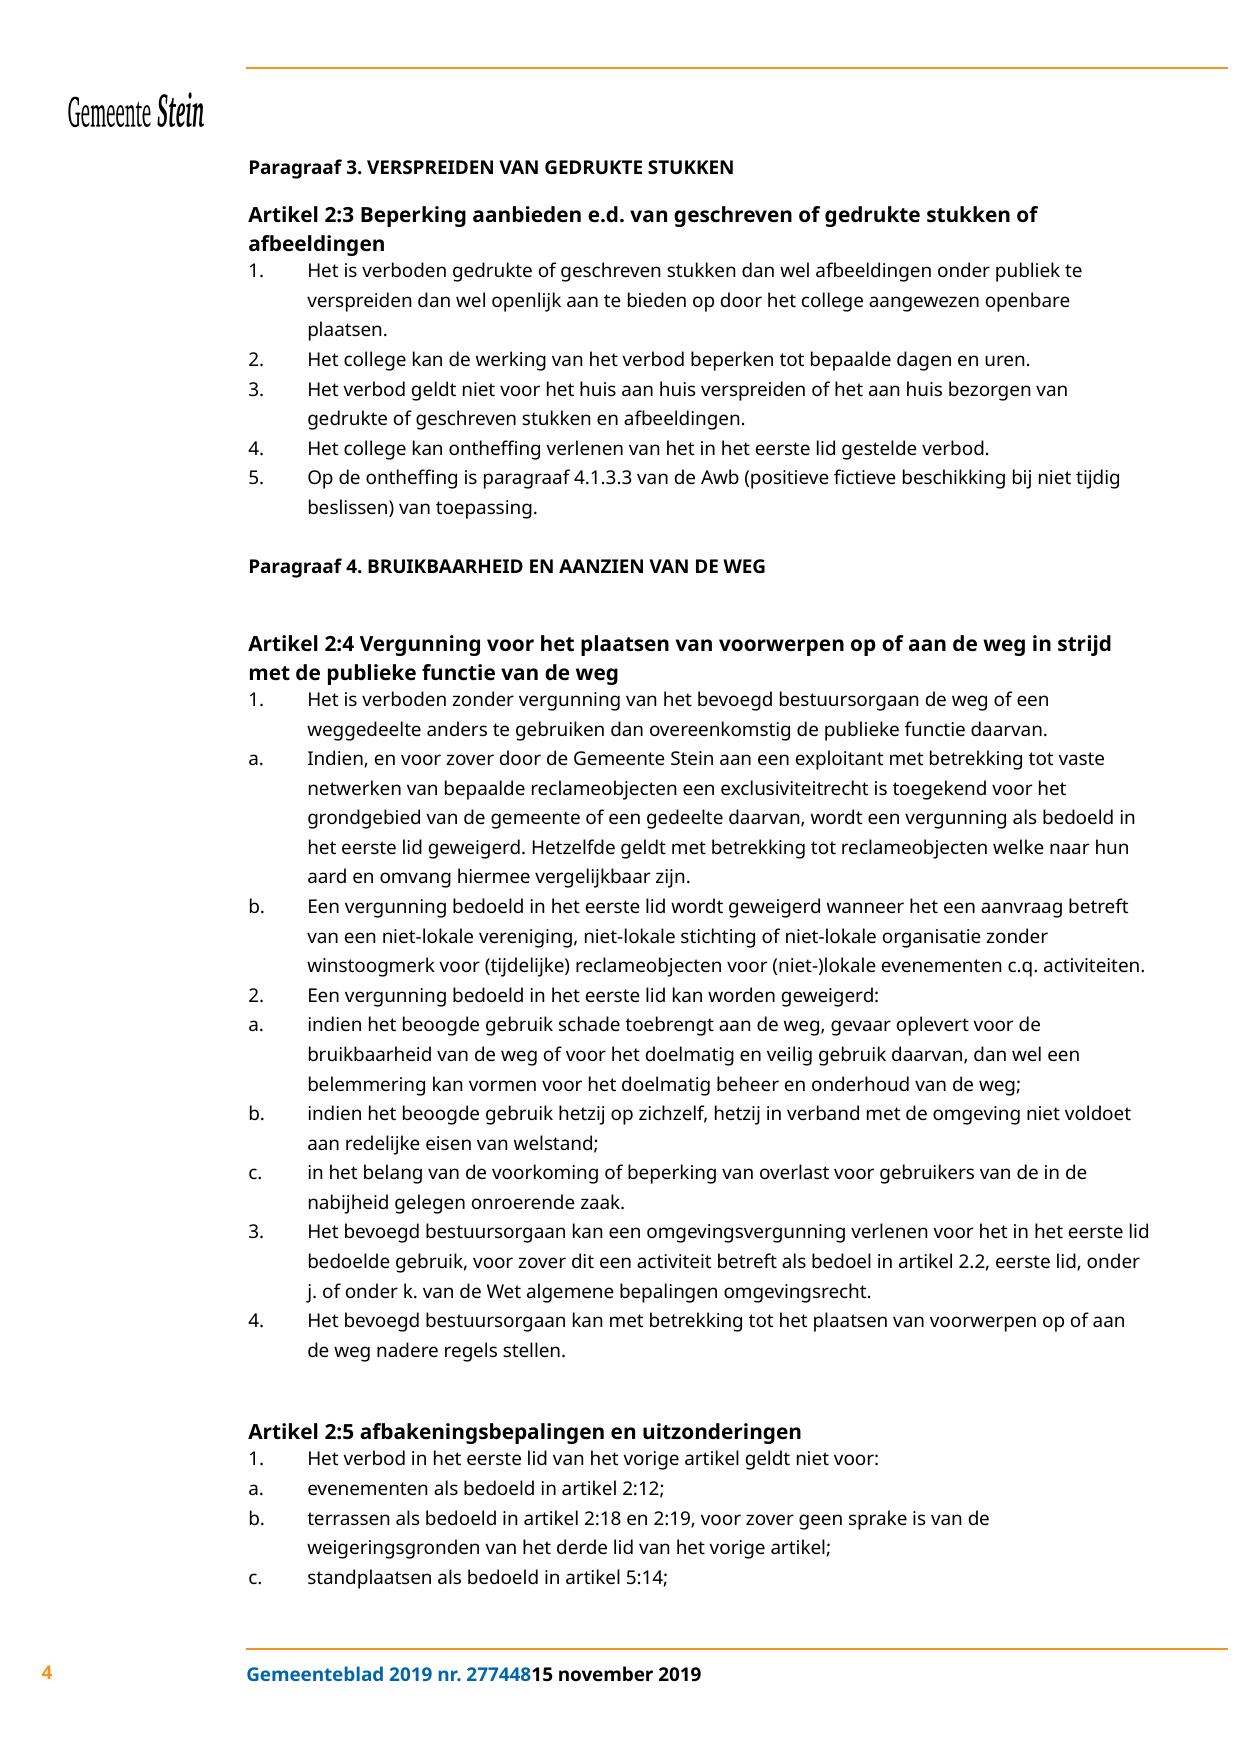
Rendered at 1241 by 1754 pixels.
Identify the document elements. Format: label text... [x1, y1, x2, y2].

text Paragraaf 4. BRUIKBAARHEID EN AANZIEN VAN DE WEG [248, 553, 1152, 579]
list in het belang van de voorkoming of beperking van overlast voor gebruikers van de in de nabijheid gelegen onroerende zaak. [248, 1159, 1152, 1215]
list Op de ontheffing is paragraaf 4.1.3.3 van de Awb (positieve fictieve beschikking bij niet tijdig beslissen) van toepassing. [248, 464, 1152, 520]
list Een vergunning bedoeld in het eerste lid wordt geweigerd wanneer het een aanvraag betreft van een niet-lokale vereniging, niet-lokale stichting of niet-lokale organisatie zonder winstoogmerk voor (tijdelijke) reclameobjecten voor (niet-)lokale evenementen c.q. activiteiten. [248, 893, 1152, 978]
list indien het beoogde gebruik hetzij op zichzelf, hetzij in verband met de omgeving niet voldoet aan redelijke eisen van welstand; [248, 1100, 1152, 1156]
picture [41, 47, 231, 172]
text Paragraaf 3. VERSPREIDEN VAN GEDRUKTE STUKKEN [248, 154, 1152, 180]
text Artikel 2:5 afbakeningsbepalingen en uitzonderingen [248, 1417, 1152, 1446]
list Het college kan de werking van het verbod beperken tot bepaalde dagen en uren. [248, 346, 1152, 372]
list Het bevoegd bestuursorgaan kan met betrekking tot het plaatsen van voorwerpen op of aan de weg nadere regels stellen. [248, 1307, 1152, 1363]
list Het bevoegd bestuursorgaan kan een omgevingsvergunning verlenen voor het in het eerste lid bedoelde gebruik, voor zover dit een activiteit betreft als bedoel in artikel 2.2, eerste lid, onder j. of onder k. van de Wet algemene bepalingen omgevingsrecht. [248, 1219, 1152, 1304]
list standplaatsen als bedoeld in artikel 5:14; [248, 1564, 1152, 1589]
text Artikel 2:3 Beperking aanbieden e.d. van geschreven of gedrukte stukken of afbeeldingen [248, 201, 1152, 257]
list Een vergunning bedoeld in het eerste lid kan worden geweigerd: [248, 982, 1152, 1008]
list evenementen als bedoeld in artikel 2:12; [248, 1475, 1152, 1501]
list terrassen als bedoeld in artikel 2:18 en 2:19, voor zover geen sprake is van de weigeringsgronden van het derde lid van het vorige artikel; [248, 1505, 1152, 1560]
list Het verbod geldt niet voor het huis aan huis verspreiden of het aan huis bezorgen van gedrukte of geschreven stukken en afbeeldingen. [248, 376, 1152, 431]
list Indien, en voor zover door de Gemeente Stein aan een exploitant met betrekking tot vaste netwerken van bepaalde reclameobjecten een exclusiviteitrecht is toegekend voor het grondgebied van de gemeente of een gedeelte daarvan, wordt een vergunning als bedoeld in het eerste lid geweigerd. Hetzelfde geldt met betrekking tot reclameobjecten welke naar hun aard en omvang hiermee vergelijkbaar zijn. [248, 745, 1152, 889]
list indien het beoogde gebruik schade toebrengt aan de weg, gevaar oplevert voor de bruikbaarheid van de weg of voor het doelmatig en veilig gebruik daarvan, dan wel een belemmering kan vormen voor het doelmatig beheer en onderhoud van de weg; [248, 1012, 1152, 1097]
list Het college kan ontheffing verlenen van het in het eerste lid gestelde verbod. [248, 435, 1152, 461]
list Het is verboden zonder vergunning van het bevoegd bestuursorgaan de weg of een weggedeelte anders te gebruiken dan overeenkomstig de publieke functie daarvan. [248, 686, 1152, 742]
list Het is verboden gedrukte of geschreven stukken dan wel afbeeldingen onder publiek te verspreiden dan wel openlijk aan te bieden op door het college aangewezen openbare plaatsen. [248, 257, 1152, 342]
list Het verbod in het eerste lid van het vorige artikel geldt niet voor: [248, 1446, 1152, 1471]
text Artikel 2:4 Vergunning voor het plaatsen van voorwerpen op of aan de weg in strijd met de publieke functie van de weg [248, 629, 1152, 686]
